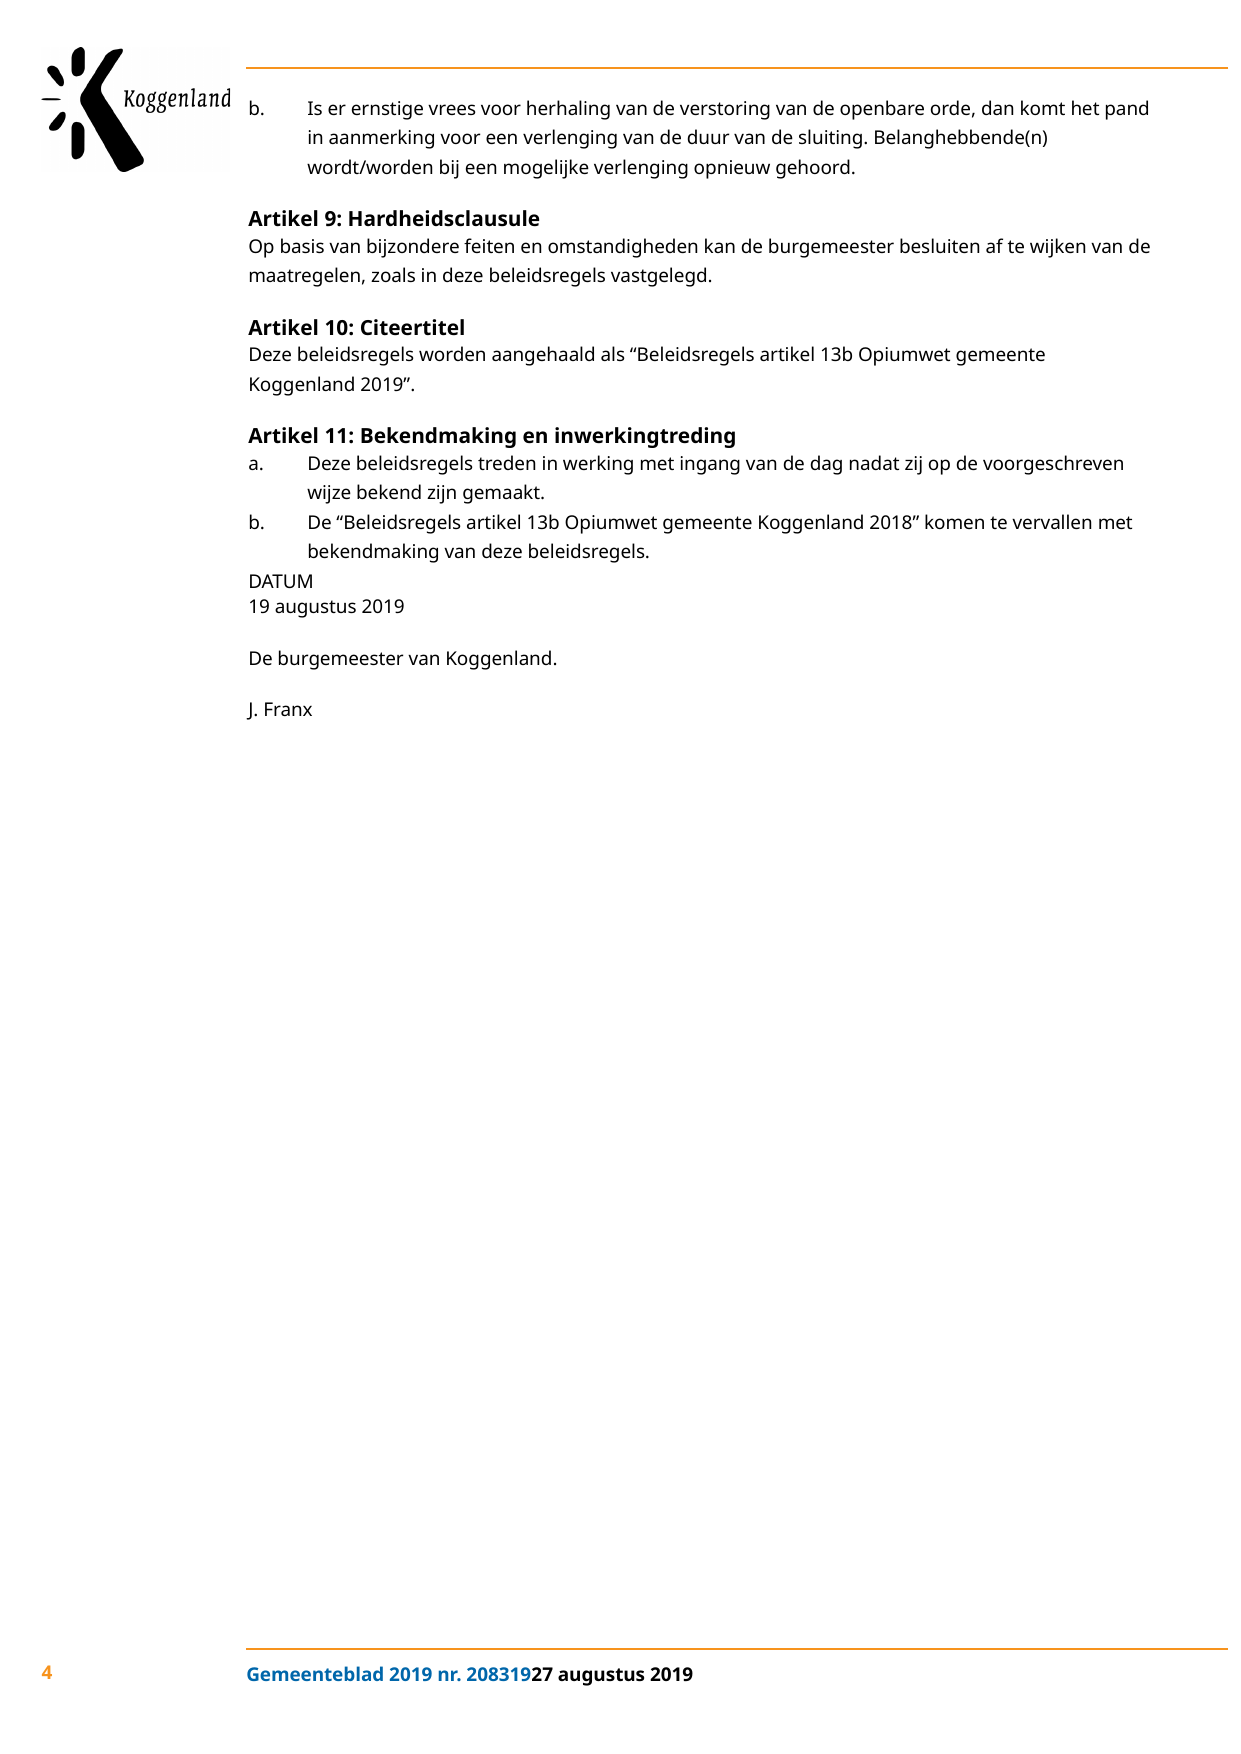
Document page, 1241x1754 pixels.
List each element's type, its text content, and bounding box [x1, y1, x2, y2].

text Artikel 9: Hardheidsclausule [248, 204, 1152, 233]
list De “Beleidsregels artikel 13b Opiumwet gemeente Koggenland 2018” komen te vervallen met bekendmaking van deze beleidsregels. [248, 509, 1152, 564]
text Op basis van bijzondere feiten en omstandigheden kan de burgemeester besluiten af te wijken van de maatregelen, zoals in deze beleidsregels vastgelegd. [248, 233, 1152, 288]
picture [41, 47, 231, 172]
text Artikel 10: Citeertitel [248, 313, 1152, 341]
text Deze beleidsregels worden aangehaald als “Beleidsregels artikel 13b Opiumwet gemeente Koggenland 2019”. [248, 341, 1152, 397]
list Deze beleidsregels treden in werking met ingang van de dag nadat zij op de voorgeschreven wijze bekend zijn gemaakt. [248, 450, 1152, 505]
list Is er ernstige vrees voor herhaling van de verstoring van de openbare orde, dan komt het pand in aanmerking voor een verlenging van de duur van de sluiting. Belanghebbende(n) wordt/worden bij een mogelijke verlenging opnieuw gehoord. [248, 95, 1152, 180]
text J. Franx [248, 697, 1152, 722]
text 19 augustus 2019 [248, 594, 1152, 619]
text De burgemeester van Koggenland. [248, 645, 1152, 671]
text DATUM [248, 568, 1152, 594]
text Artikel 11: Bekendmaking en inwerkingtreding [248, 421, 1152, 450]
